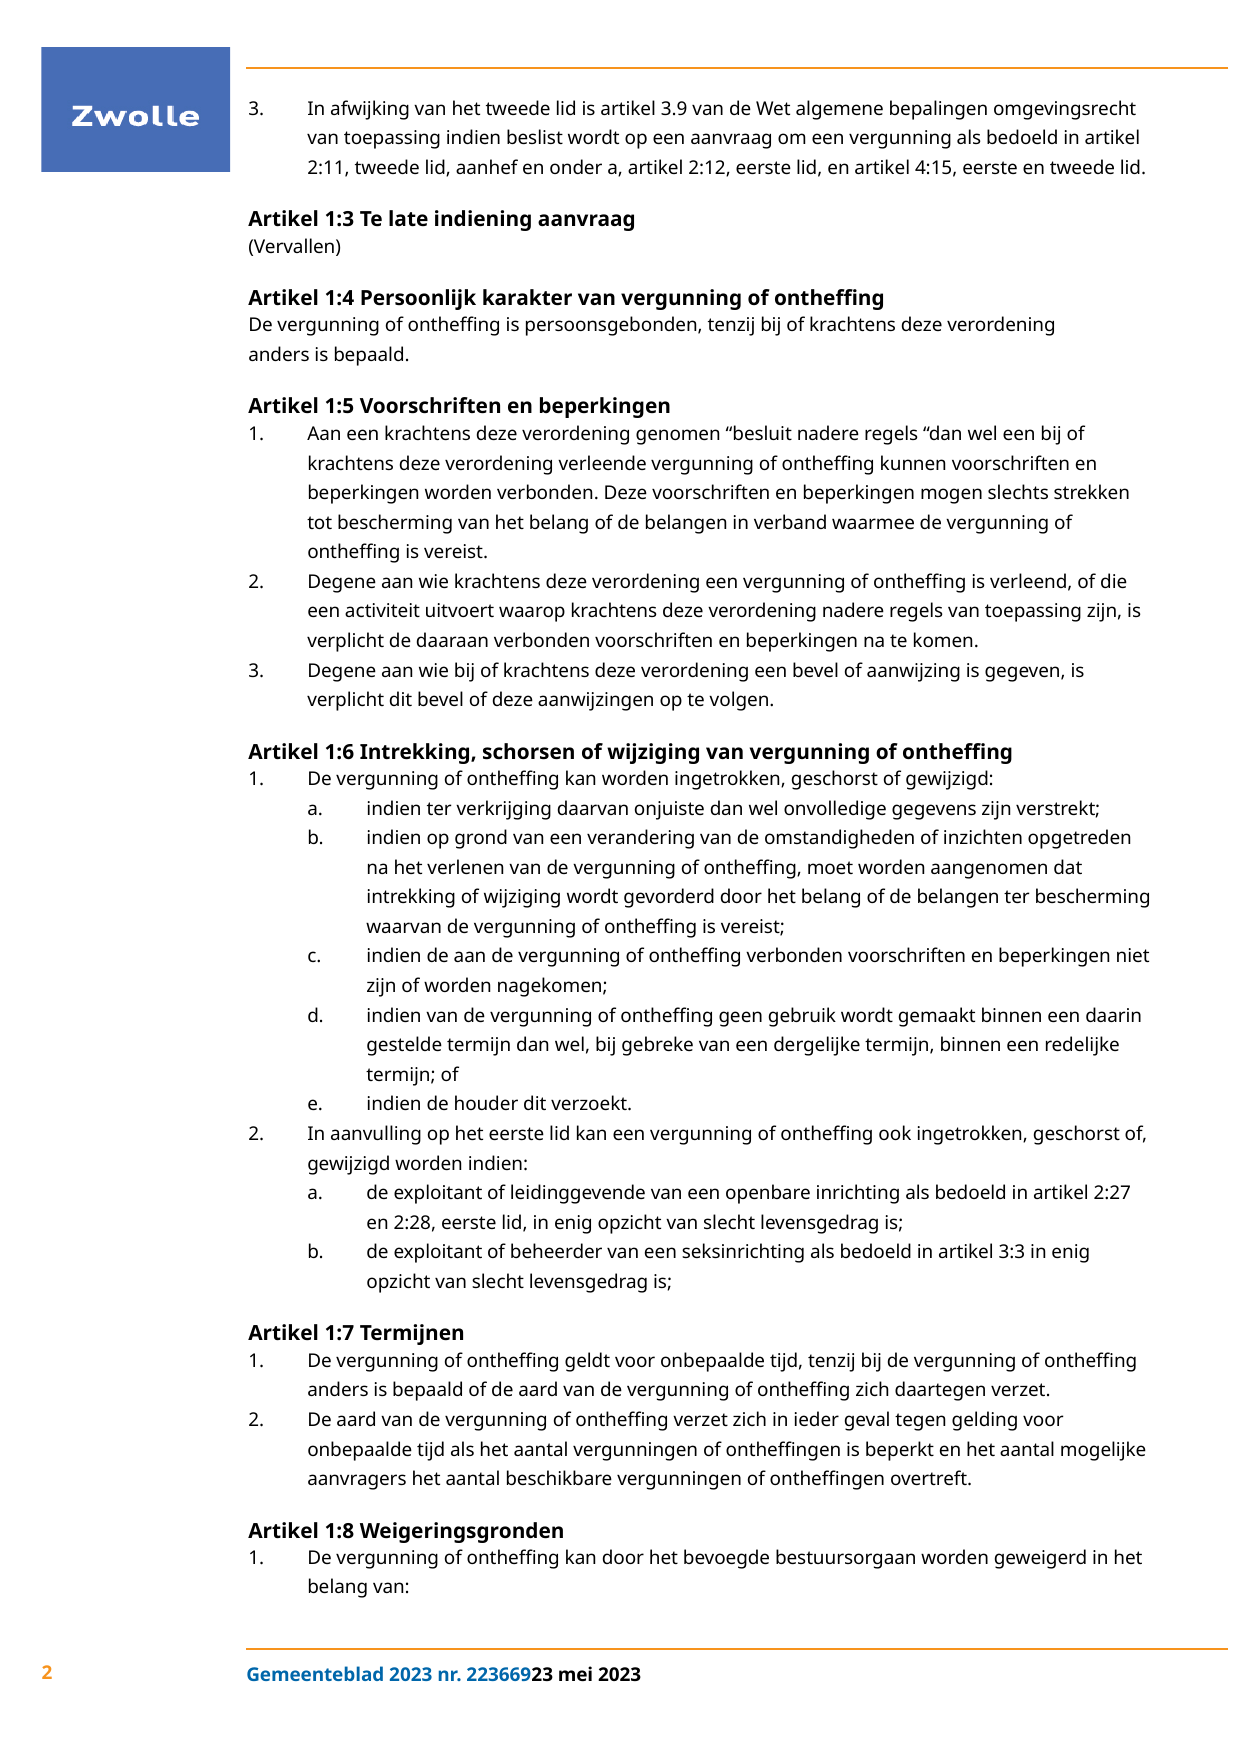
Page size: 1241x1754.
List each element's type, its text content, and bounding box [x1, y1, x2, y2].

list De vergunning of ontheffing geldt voor onbepaalde tijd, tenzij bij de vergunning of ontheffing anders is bepaald of de aard van de vergunning of ontheffing zich daartegen verzet. [248, 1347, 1152, 1402]
list indien de aan de vergunning of ontheffing verbonden voorschriften en beperkingen niet zijn of worden nagekomen; [307, 943, 1152, 998]
list indien van de vergunning of ontheffing geen gebruik wordt gemaakt binnen een daarin gestelde termijn dan wel, bij gebreke van een dergelijke termijn, binnen een redelijke termijn; of [307, 1002, 1152, 1087]
text Artikel 1:6 Intrekking, schorsen of wijziging van vergunning of ontheffing [248, 737, 1152, 765]
text anders is bepaald. [248, 341, 1152, 367]
list Degene aan wie krachtens deze verordening een vergunning of ontheffing is verleend, of die een activiteit uitvoert waarop krachtens deze verordening nadere regels van toepassing zijn, is verplicht de daaraan verbonden voorschriften en beperkingen na te komen. [248, 568, 1152, 653]
list De aard van de vergunning of ontheffing verzet zich in ieder geval tegen gelding voor onbepaalde tijd als het aantal vergunningen of ontheffingen is beperkt en het aantal mogelijke aanvragers het aantal beschikbare vergunningen of ontheffingen overtreft. [248, 1406, 1152, 1491]
list de exploitant of leidinggevende van een openbare inrichting als bedoeld in artikel 2:27 en 2:28, eerste lid, in enig opzicht van slecht levensgedrag is; [307, 1179, 1152, 1235]
list De vergunning of ontheffing kan worden ingetrokken, geschorst of gewijzigd: [248, 765, 1152, 791]
text Artikel 1:5 Voorschriften en beperkingen [248, 392, 1152, 420]
list In aanvulling op het eerste lid kan een vergunning of ontheffing ook ingetrokken, geschorst of, gewijzigd worden indien: [248, 1120, 1152, 1176]
text Artikel 1:4 Persoonlijk karakter van vergunning of ontheffing [248, 283, 1152, 312]
text Artikel 1:3 Te late indiening aanvraag [248, 204, 1152, 233]
list Degene aan wie bij of krachtens deze verordening een bevel of aanwijzing is gegeven, is verplicht dit bevel of deze aanwijzingen op te volgen. [248, 657, 1152, 712]
list Aan een krachtens deze verordening genomen “besluit nadere regels “dan wel een bij of krachtens deze verordening verleende vergunning of ontheffing kunnen voorschriften en beperkingen worden verbonden. Deze voorschriften en beperkingen mogen slechts strekken tot bescherming van het belang of de belangen in verband waarmee de vergunning of ontheffing is vereist. [248, 420, 1152, 564]
text (Vervallen) [248, 233, 1152, 258]
list de exploitant of beheerder van een seksinrichting als bedoeld in artikel 3:3 in enig opzicht van slecht levensgedrag is; [307, 1238, 1152, 1294]
list In afwijking van het tweede lid is artikel 3.9 van de Wet algemene bepalingen omgevingsrecht van toepassing indien beslist wordt op een aanvraag om een vergunning als bedoeld in artikel 2:11, tweede lid, aanhef en onder a, artikel 2:12, eerste lid, en artikel 4:15, eerste en tweede lid. [248, 95, 1152, 180]
text De vergunning of ontheffing is persoonsgebonden, tenzij bij of krachtens deze verordening [248, 312, 1152, 337]
text Artikel 1:8 Weigeringsgronden [248, 1516, 1152, 1544]
list indien ter verkrijging daarvan onjuiste dan wel onvolledige gegevens zijn verstrekt; [307, 795, 1152, 821]
list indien op grond van een verandering van de omstandigheden of inzichten opgetreden na het verlenen van de vergunning of ontheffing, moet worden aangenomen dat intrekking of wijziging wordt gevorderd door het belang of de belangen ter bescherming waarvan de vergunning of ontheffing is vereist; [307, 824, 1152, 939]
picture [41, 47, 231, 172]
text Artikel 1:7 Termijnen [248, 1318, 1152, 1347]
list De vergunning of ontheffing kan door het bevoegde bestuursorgaan worden geweigerd in het belang van: [248, 1544, 1152, 1599]
list indien de houder dit verzoekt. [307, 1091, 1152, 1116]
